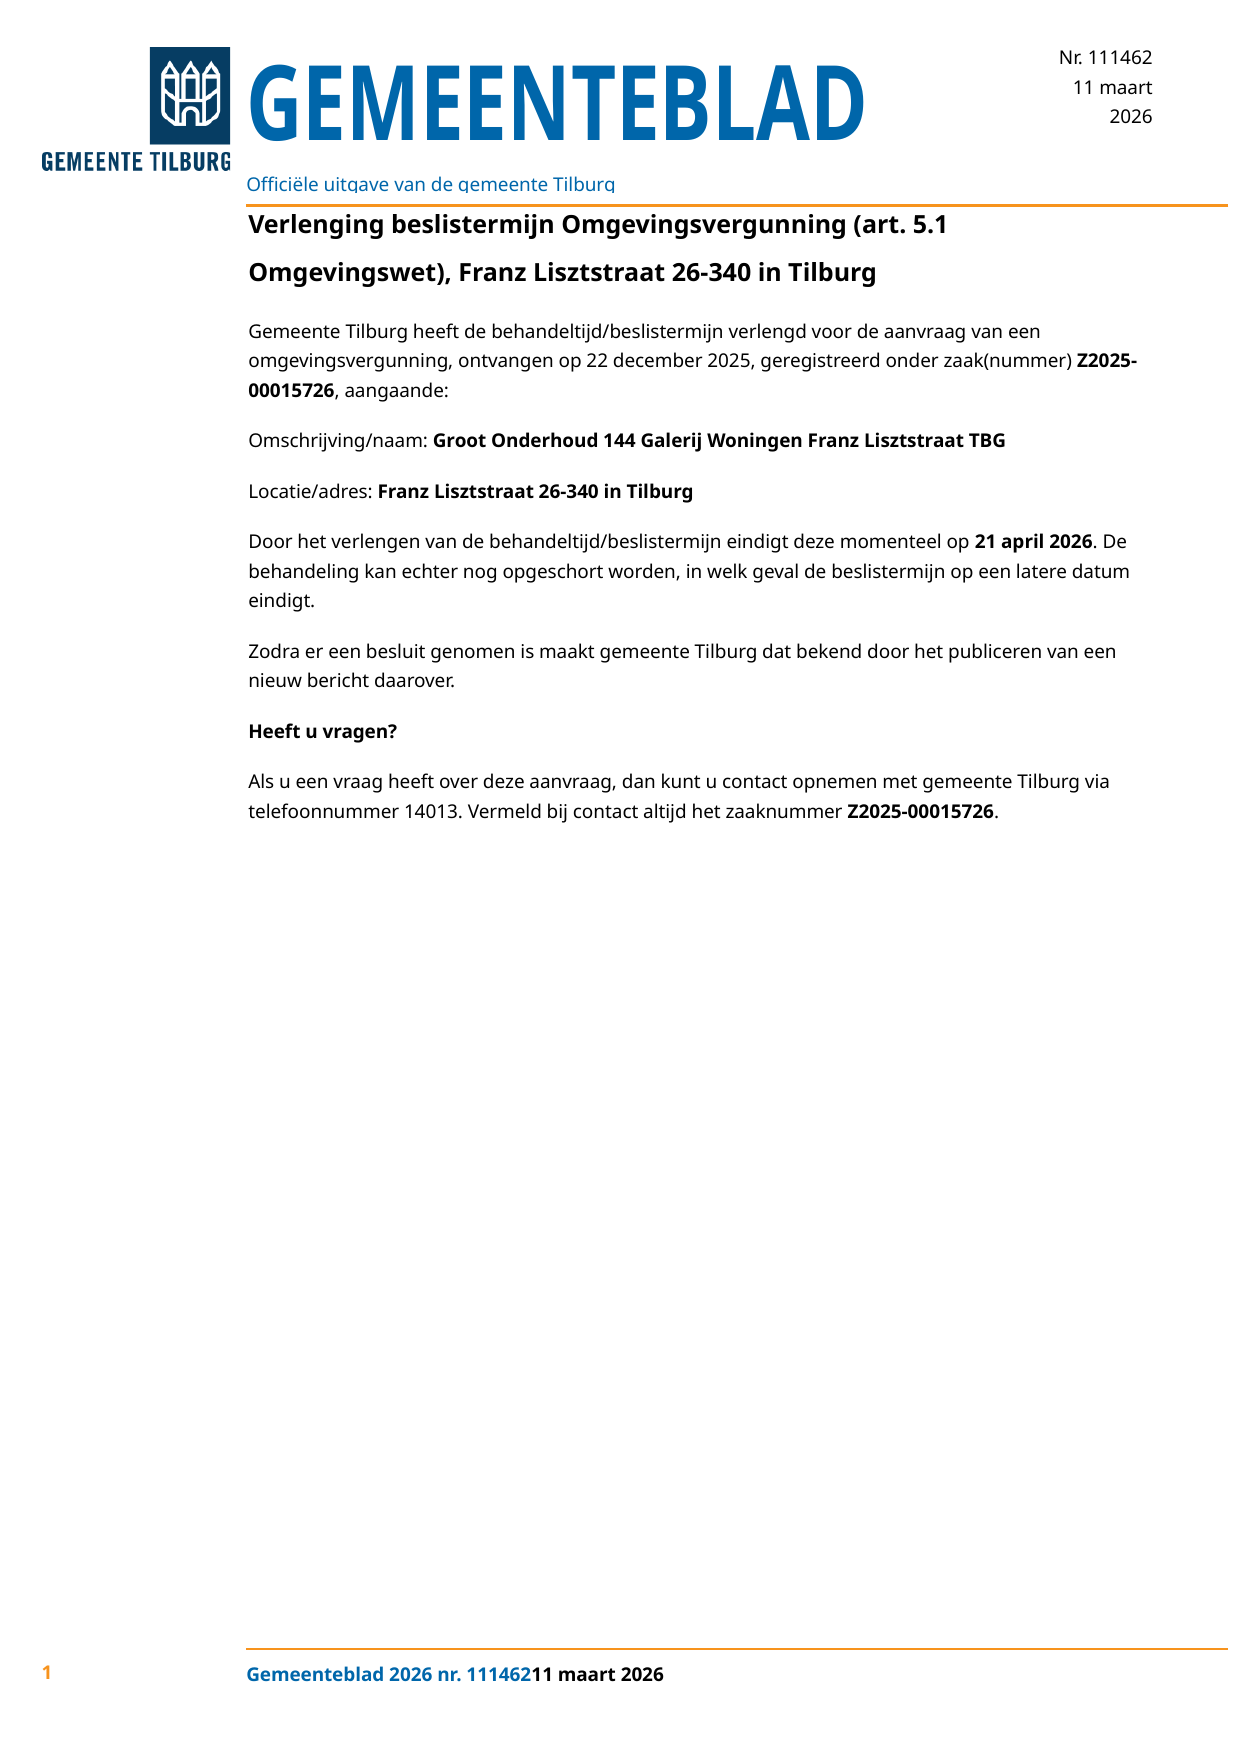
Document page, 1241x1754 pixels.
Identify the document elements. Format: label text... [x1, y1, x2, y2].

text Omschrijving/naam: Groot Onderhoud 144 Galerij Woningen Franz Lisztstraat TBG [248, 427, 1152, 453]
text Gemeente Tilburg heeft de behandeltijd/beslistermijn verlengd voor de aanvraag van een omgevingsvergunning, ontvangen op 22 december 2025, geregistreerd onder zaak(nummer) Z2025-00015726, aangaande: [248, 318, 1152, 403]
text Verlenging beslistermijn Omgevingsvergunning (art. 5.1 Omgevingswet), Franz Lisztstraat 26-340 in Tilburg [248, 207, 1152, 288]
text Door het verlengen van de behandeltijd/beslistermijn eindigt deze momenteel op 21 april 2026. De behandeling kan echter nog opgeschort worden, in welk geval de beslistermijn op een latere datum eindigt. [248, 528, 1152, 613]
text Zodra er een besluit genomen is maakt gemeente Tilburg dat bekend door het publiceren van een nieuw bericht daarover. [248, 638, 1152, 693]
text Locatie/adres: Franz Lisztstraat 26-340 in Tilburg [248, 478, 1152, 504]
text Heeft u vragen? [248, 718, 1152, 744]
text Als u een vraag heeft over deze aanvraag, dan kunt u contact opnemen met gemeente Tilburg via telefoonnummer 14013. Vermeld bij contact altijd het zaaknummer Z2025-00015726. [248, 768, 1152, 824]
picture [41, 47, 231, 172]
